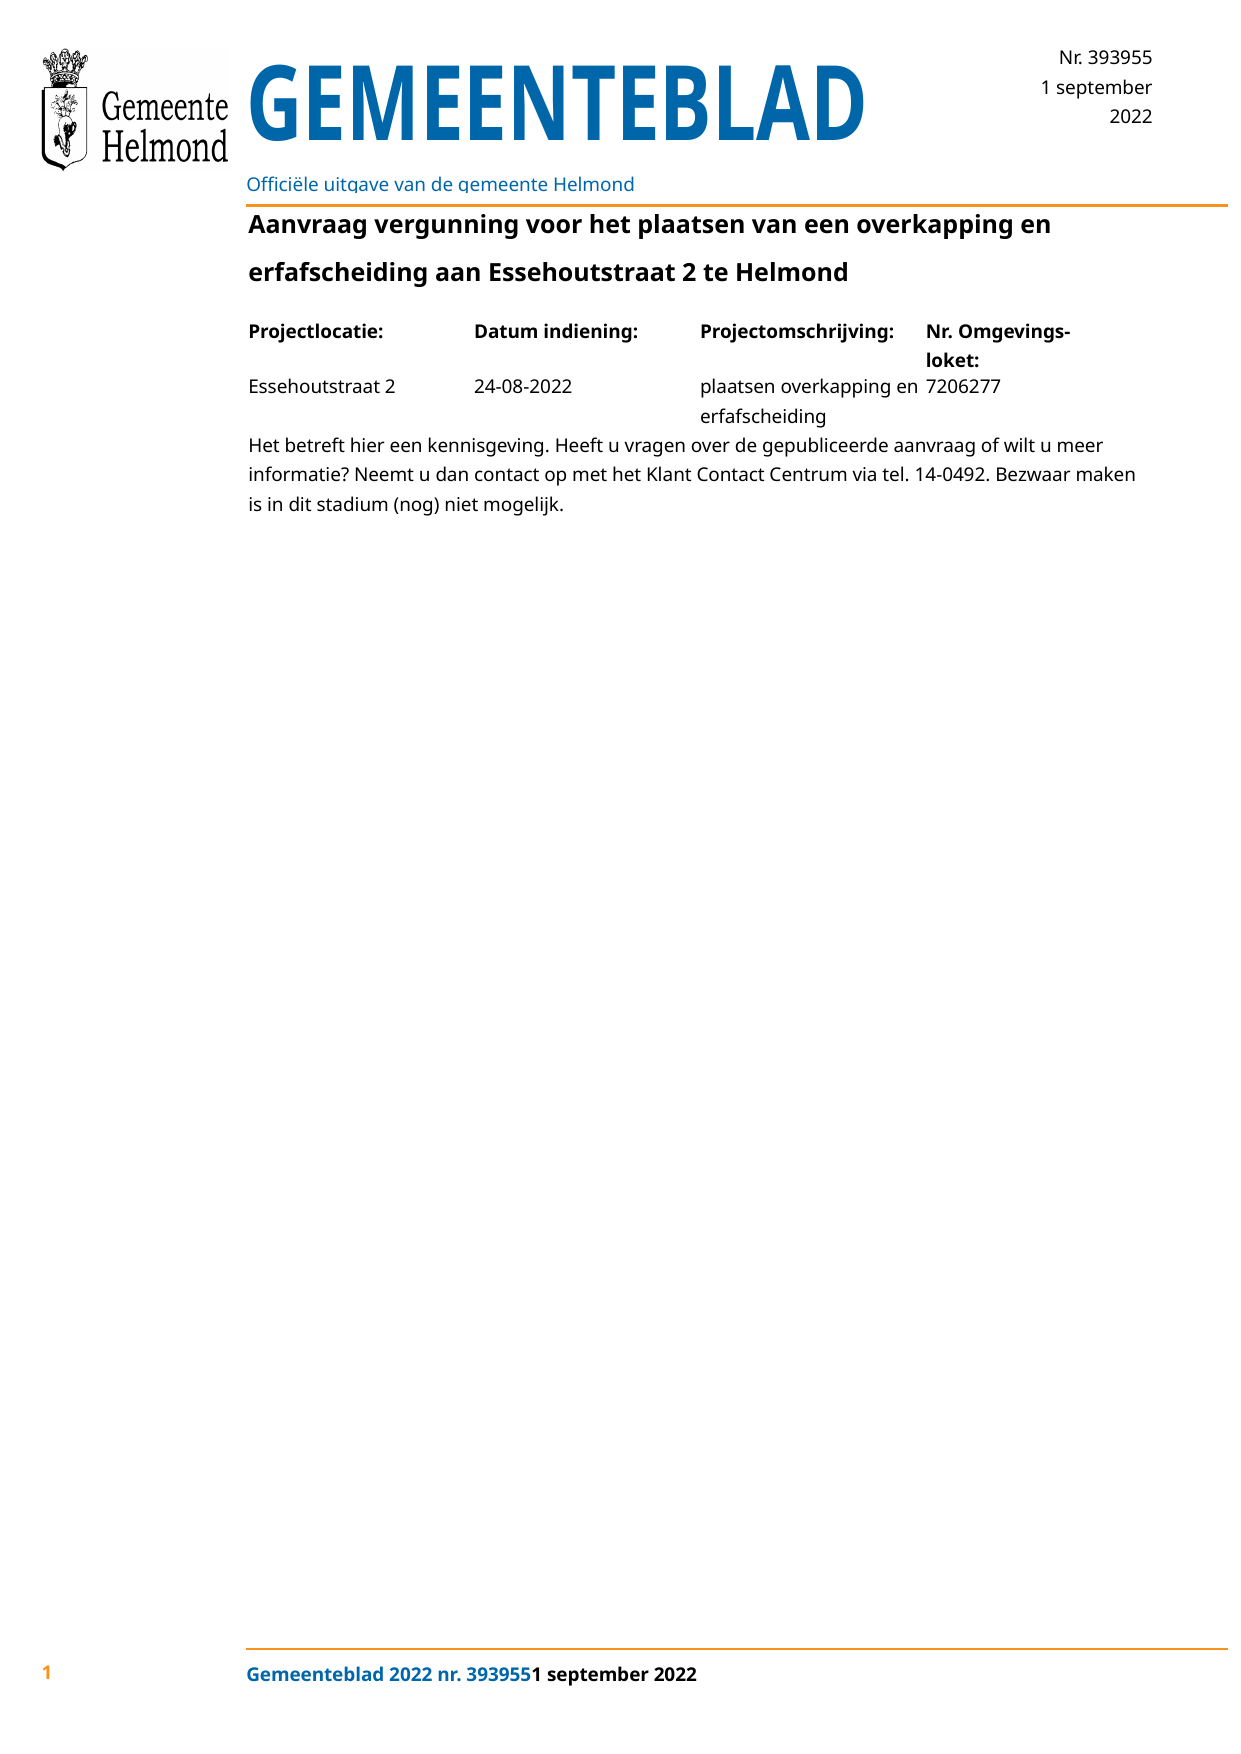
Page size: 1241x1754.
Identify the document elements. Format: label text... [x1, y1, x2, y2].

table_header Nr. Omgevings- loket: [926, 318, 1152, 373]
table_cell 24-08-2022 [474, 373, 700, 429]
table_header Datum indiening: [474, 318, 700, 373]
picture [41, 47, 231, 172]
table_cell 7206277 [926, 373, 1152, 429]
text Aanvraag vergunning voor het plaatsen van een overkapping en erfafscheiding aan Essehoutstraat 2 te Helmond [248, 207, 1152, 288]
text Het betreft hier een kennisgeving. Heeft u vragen over de gepubliceerde aanvraag of wilt u meer informatie? Neemt u dan contact op met het Klant Contact Centrum via tel. 14-0492. Bezwaar maken is in dit stadium (nog) niet mogelijk. [248, 432, 1152, 517]
table_cell Essehoutstraat 2 [248, 373, 474, 429]
table_header Projectomschrijving: [700, 318, 926, 373]
table_cell plaatsen overkapping en erfafscheiding [700, 373, 926, 429]
table_header Projectlocatie: [248, 318, 474, 373]
